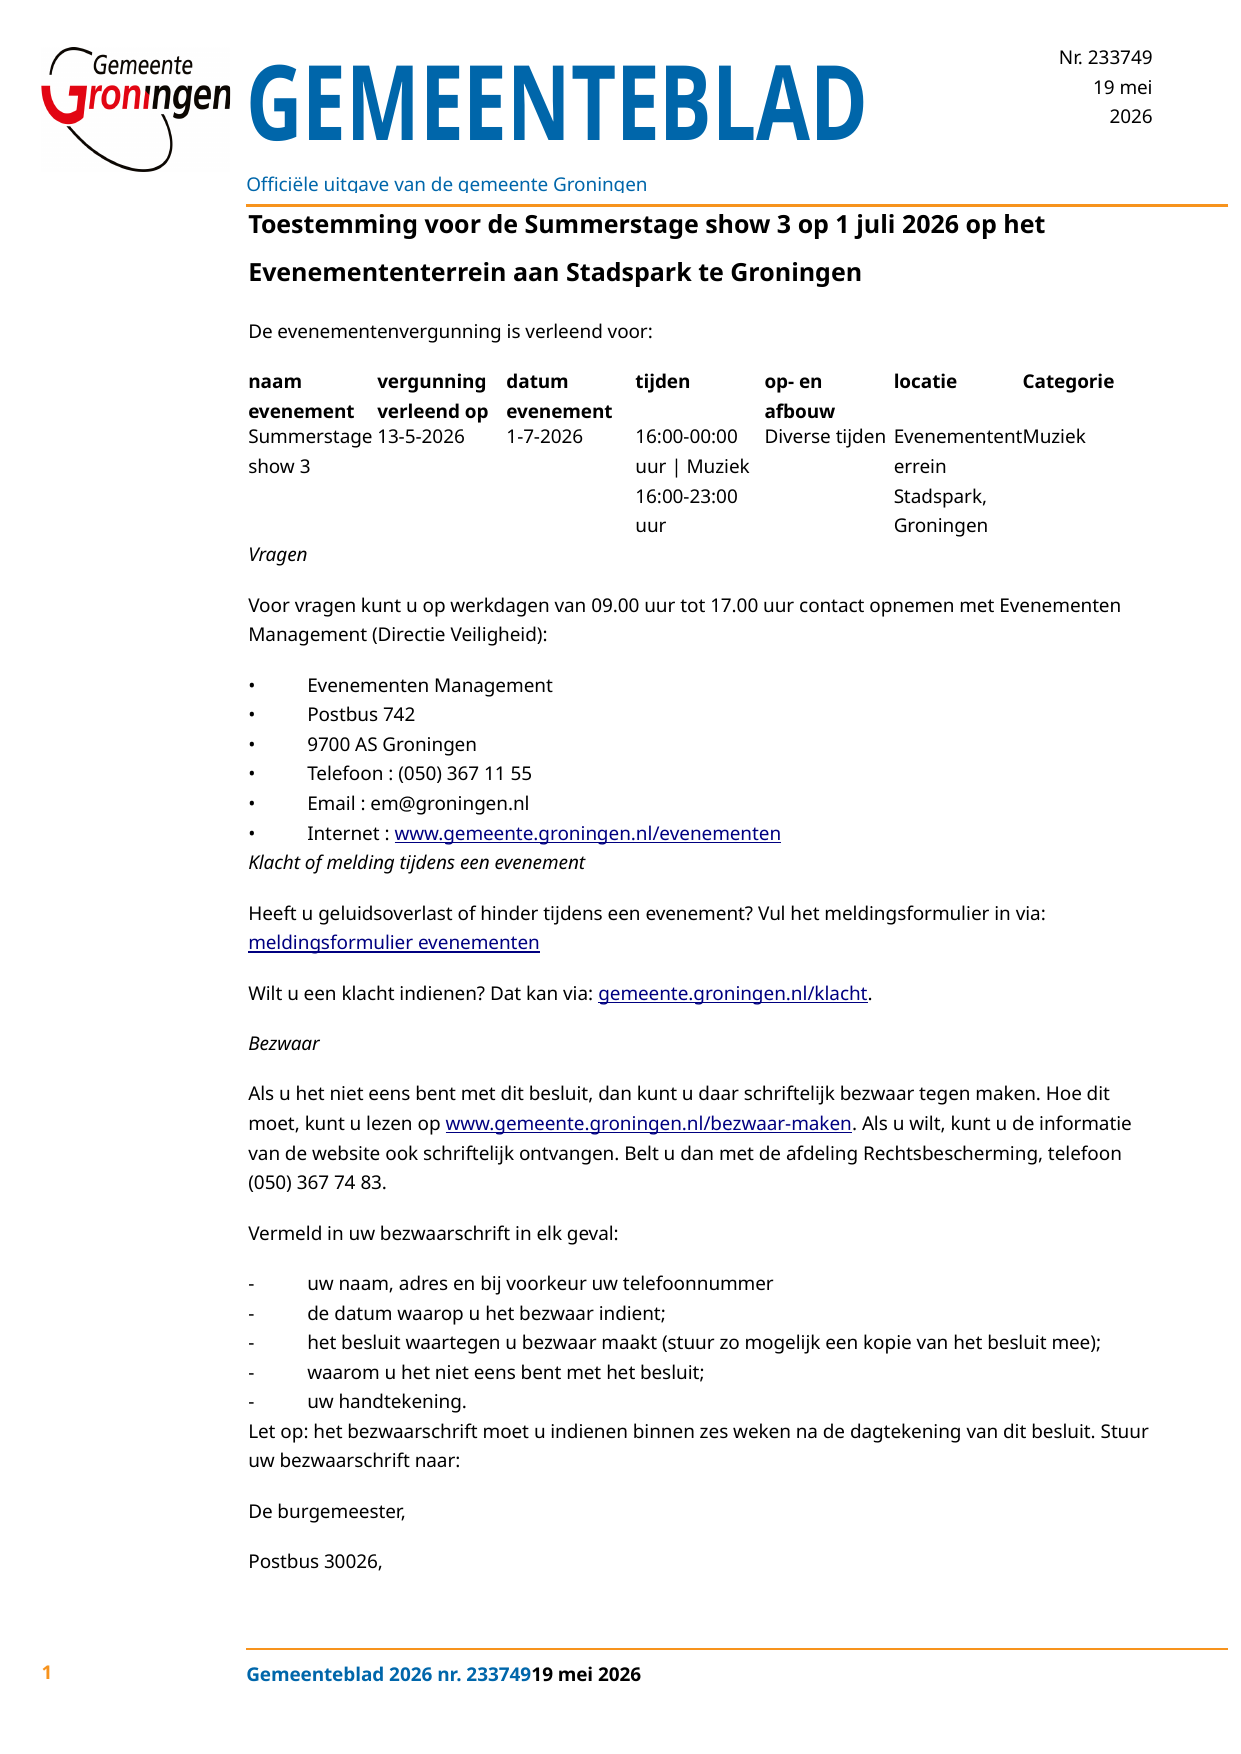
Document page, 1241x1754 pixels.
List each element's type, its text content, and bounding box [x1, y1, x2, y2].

table_cell 16:00-00:00 uur | Muziek 16:00-23:00 uur [635, 424, 764, 538]
table_header op- en afbouw [764, 369, 893, 424]
list het besluit waartegen u bezwaar maakt (stuur zo mogelijk een kopie van het besluit mee); [248, 1329, 1152, 1355]
table_header datum evenement [506, 369, 635, 424]
list uw handtekening. [248, 1388, 1152, 1414]
text Toestemming voor de Summerstage show 3 op 1 juli 2026 op het Evenemententerrein aan Stadspark te Groningen [248, 207, 1152, 288]
text De burgemeester, [248, 1498, 1152, 1524]
list Email : em@groningen.nl [248, 790, 1152, 816]
list Telefoon : (050) 367 11 55 [248, 761, 1152, 786]
list uw naam, adres en bij voorkeur uw telefoonnummer [248, 1270, 1152, 1296]
text De evenementenvergunning is verleend voor: [248, 318, 1152, 344]
list Postbus 742 [248, 701, 1152, 727]
text Let op: het bezwaarschrift moet u indienen binnen zes weken na de dagtekening van dit besluit. Stuur uw bezwaarschrift naar: [248, 1418, 1152, 1473]
table_cell Muziek [1023, 424, 1152, 538]
list Evenementen Management [248, 672, 1152, 698]
list Internet : www.gemeente.groningen.nl/evenementen [248, 820, 1152, 846]
table_header vergunning verleend op [377, 369, 506, 424]
text Vragen [248, 541, 1152, 567]
text Vermeld in uw bezwaarschrift in elk geval: [248, 1220, 1152, 1246]
text Heeft u geluidsoverlast of hinder tijdens een evenement? Vul het meldingsformulier in via: meldingsformulier evenementen [248, 900, 1152, 955]
table_cell 1-7-2026 [506, 424, 635, 538]
text Als u het niet eens bent met dit besluit, dan kunt u daar schriftelijk bezwaar tegen maken. Hoe dit moet, kunt u lezen op www.gemeente.groningen.nl/bezwaar-maken. Als u wilt, kunt u de informatie van de website ook schriftelijk ontvangen. Belt u dan met de afdeling Rechtsbescherming, telefoon (050) 367 74 83. [248, 1081, 1152, 1195]
table_cell Summerstage show 3 [248, 424, 377, 538]
text Voor vragen kunt u op werkdagen van 09.00 uur tot 17.00 uur contact opnemen met Evenementen Management (Directie Veiligheid): [248, 592, 1152, 647]
text Bezwaar [248, 1030, 1152, 1056]
list de datum waarop u het bezwaar indient; [248, 1300, 1152, 1326]
list 9700 AS Groningen [248, 731, 1152, 757]
text Klacht of melding tijdens een evenement [248, 849, 1152, 875]
table_cell Evenemententerrein Stadspark, Groningen [894, 424, 1022, 538]
table_header naam evenement [248, 369, 377, 424]
picture [41, 47, 231, 172]
table_header tijden [635, 369, 764, 424]
table_header Categorie [1023, 369, 1152, 424]
list waarom u het niet eens bent met het besluit; [248, 1359, 1152, 1385]
table_header locatie [894, 369, 1022, 424]
text Wilt u een klacht indienen? Dat kan via: gemeente.groningen.nl/klacht. [248, 980, 1152, 1006]
text Postbus 30026, [248, 1548, 1152, 1574]
table_cell 13-5-2026 [377, 424, 506, 538]
table_cell Diverse tijden [764, 424, 893, 538]
